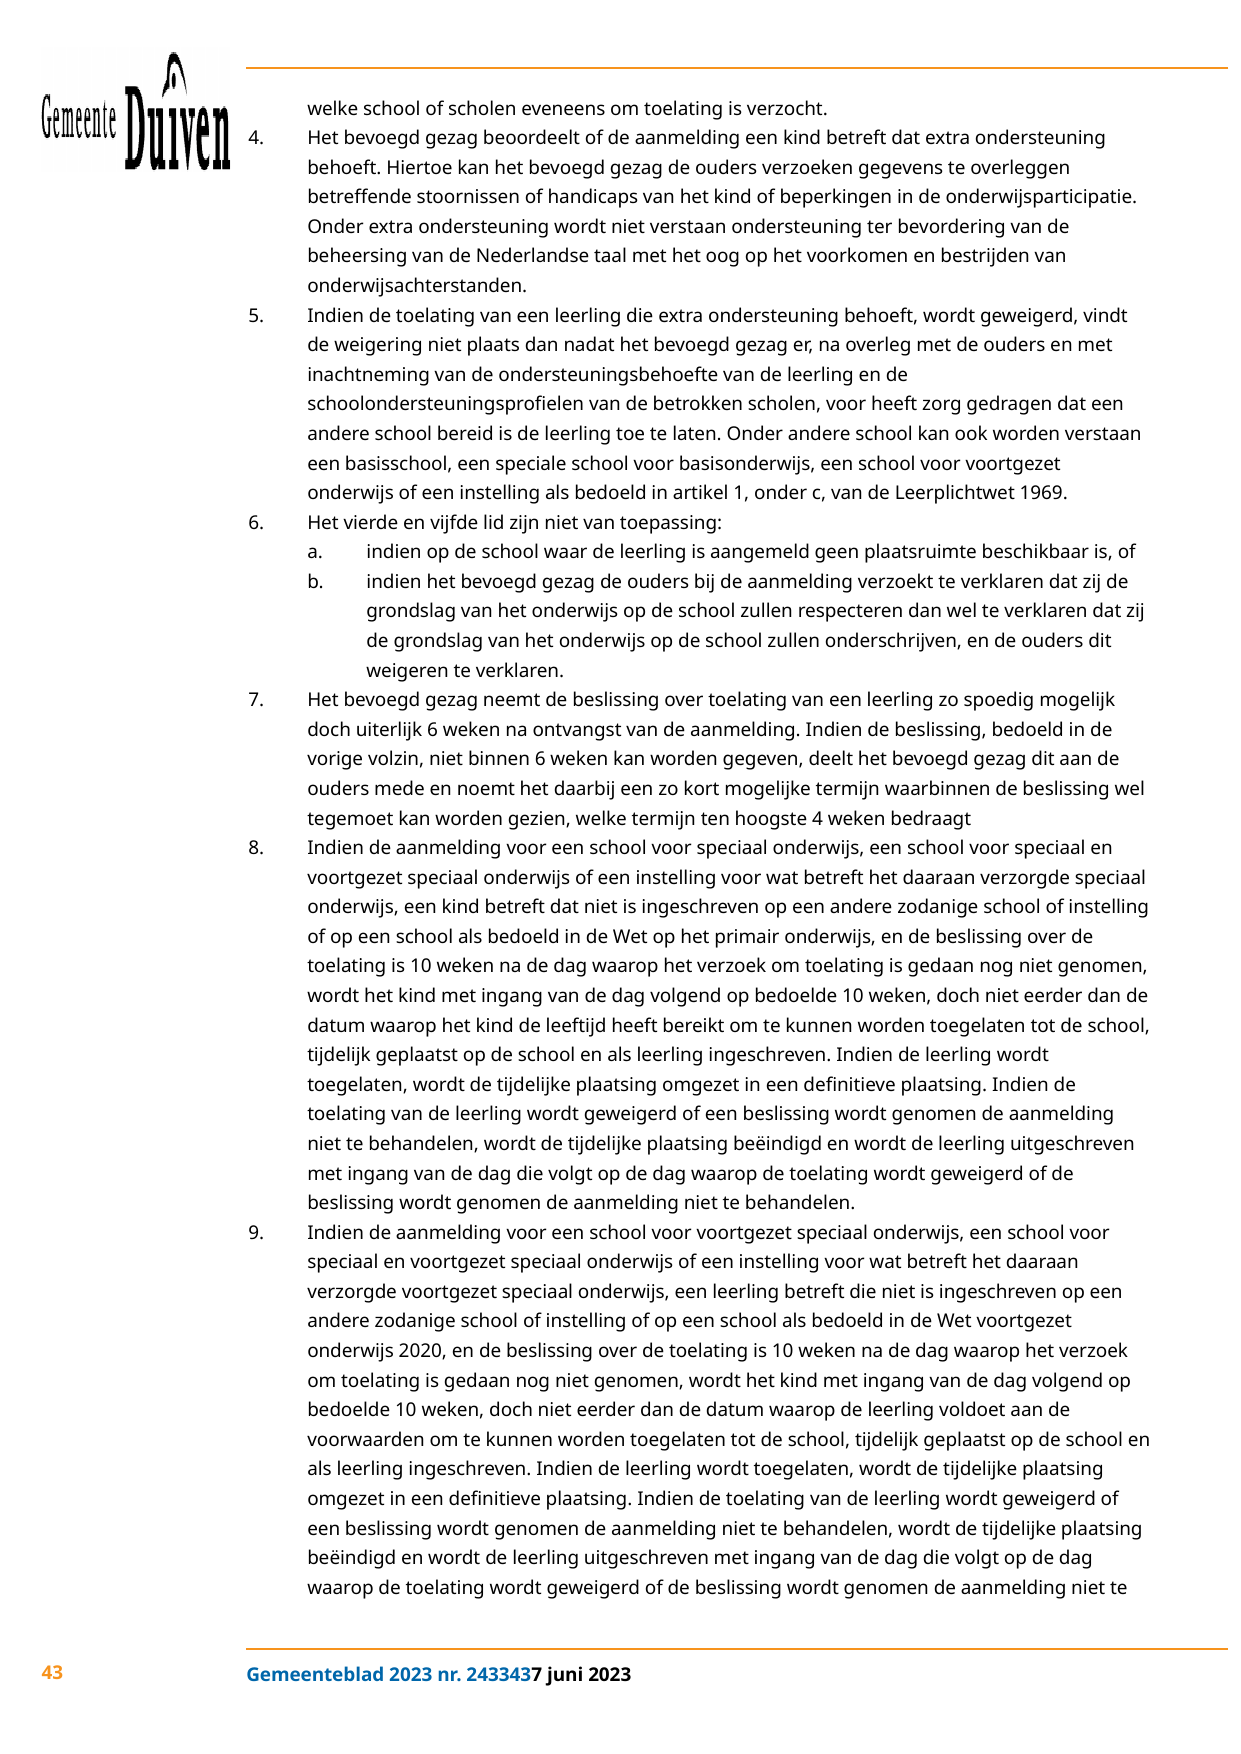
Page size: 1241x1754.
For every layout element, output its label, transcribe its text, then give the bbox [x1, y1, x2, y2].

list Indien de toelating van een leerling die extra ondersteuning behoeft, wordt geweigerd, vindt de weigering niet plaats dan nadat het bevoegd gezag er, na overleg met de ouders en met inachtneming van de ondersteuningsbehoefte van de leerling en de schoolondersteuningsprofielen van de betrokken scholen, voor heeft zorg gedragen dat een andere school bereid is de leerling toe te laten. Onder andere school kan ook worden verstaan een basisschool, een speciale school voor basisonderwijs, een school voor voortgezet onderwijs of een instelling als bedoeld in artikel 1, onder c, van de Leerplichtwet 1969. [248, 302, 1152, 505]
list Het bevoegd gezag neemt de beslissing over toelating van een leerling zo spoedig mogelijk doch uiterlijk 6 weken na ontvangst van de aanmelding. Indien de beslissing, bedoeld in de vorige volzin, niet binnen 6 weken kan worden gegeven, deelt het bevoegd gezag dit aan de ouders mede en noemt het daarbij een zo kort mogelijke termijn waarbinnen de beslissing wel tegemoet kan worden gezien, welke termijn ten hoogste 4 weken bedraagt [248, 686, 1152, 831]
list Het vierde en vijfde lid zijn niet van toepassing: [248, 509, 1152, 535]
list indien op de school waar de leerling is aangemeld geen plaatsruimte beschikbaar is, of [307, 538, 1152, 564]
list Indien de aanmelding voor een school voor speciaal onderwijs, een school voor speciaal en voortgezet speciaal onderwijs of een instelling voor wat betreft het daaraan verzorgde speciaal onderwijs, een kind betreft dat niet is ingeschreven op een andere zodanige school of instelling of op een school als bedoeld in de Wet op het primair onderwijs, en de beslissing over de toelating is 10 weken na de dag waarop het verzoek om toelating is gedaan nog niet genomen, wordt het kind met ingang van de dag volgend op bedoelde 10 weken, doch niet eerder dan de datum waarop het kind de leeftijd heeft bereikt om te kunnen worden toegelaten tot de school, tijdelijk geplaatst op de school en als leerling ingeschreven. Indien de leerling wordt toegelaten, wordt de tijdelijke plaatsing omgezet in een definitieve plaatsing. Indien de toelating van de leerling wordt geweigerd of een beslissing wordt genomen de aanmelding niet te behandelen, wordt de tijdelijke plaatsing beëindigd en wordt de leerling uitgeschreven met ingang van de dag die volgt op de dag waarop de toelating wordt geweigerd of de beslissing wordt genomen de aanmelding niet te behandelen. [248, 834, 1152, 1215]
list indien het bevoegd gezag de ouders bij de aanmelding verzoekt te verklaren dat zij de grondslag van het onderwijs op de school zullen respecteren dan wel te verklaren dat zij de grondslag van het onderwijs op de school zullen onderschrijven, en de ouders dit weigeren te verklaren. [307, 568, 1152, 683]
list welke school of scholen eveneens om toelating is verzocht. [248, 95, 1152, 121]
list Het bevoegd gezag beoordeelt of de aanmelding een kind betreft dat extra ondersteuning behoeft. Hiertoe kan het bevoegd gezag de ouders verzoeken gegevens te overleggen betreffende stoornissen of handicaps van het kind of beperkingen in de onderwijsparticipatie. Onder extra ondersteuning wordt niet verstaan ondersteuning ter bevordering van de beheersing van de Nederlandse taal met het oog op het voorkomen en bestrijden van onderwijsachterstanden. [248, 124, 1152, 298]
list Indien de aanmelding voor een school voor voortgezet speciaal onderwijs, een school voor speciaal en voortgezet speciaal onderwijs of een instelling voor wat betreft het daaraan verzorgde voortgezet speciaal onderwijs, een leerling betreft die niet is ingeschreven op een andere zodanige school of instelling of op een school als bedoeld in de Wet voortgezet onderwijs 2020, en de beslissing over de toelating is 10 weken na de dag waarop het verzoek om toelating is gedaan nog niet genomen, wordt het kind met ingang van de dag volgend op bedoelde 10 weken, doch niet eerder dan de datum waarop de leerling voldoet aan de voorwaarden om te kunnen worden toegelaten tot de school, tijdelijk geplaatst op de school en als leerling ingeschreven. Indien de leerling wordt toegelaten, wordt de tijdelijke plaatsing omgezet in een definitieve plaatsing. Indien de toelating van de leerling wordt geweigerd of een beslissing wordt genomen de aanmelding niet te behandelen, wordt de tijdelijke plaatsing beëindigd en wordt de leerling uitgeschreven met ingang van de dag die volgt op de dag waarop de toelating wordt geweigerd of de beslissing wordt genomen de aanmelding niet te [248, 1219, 1152, 1600]
picture [41, 47, 231, 172]
